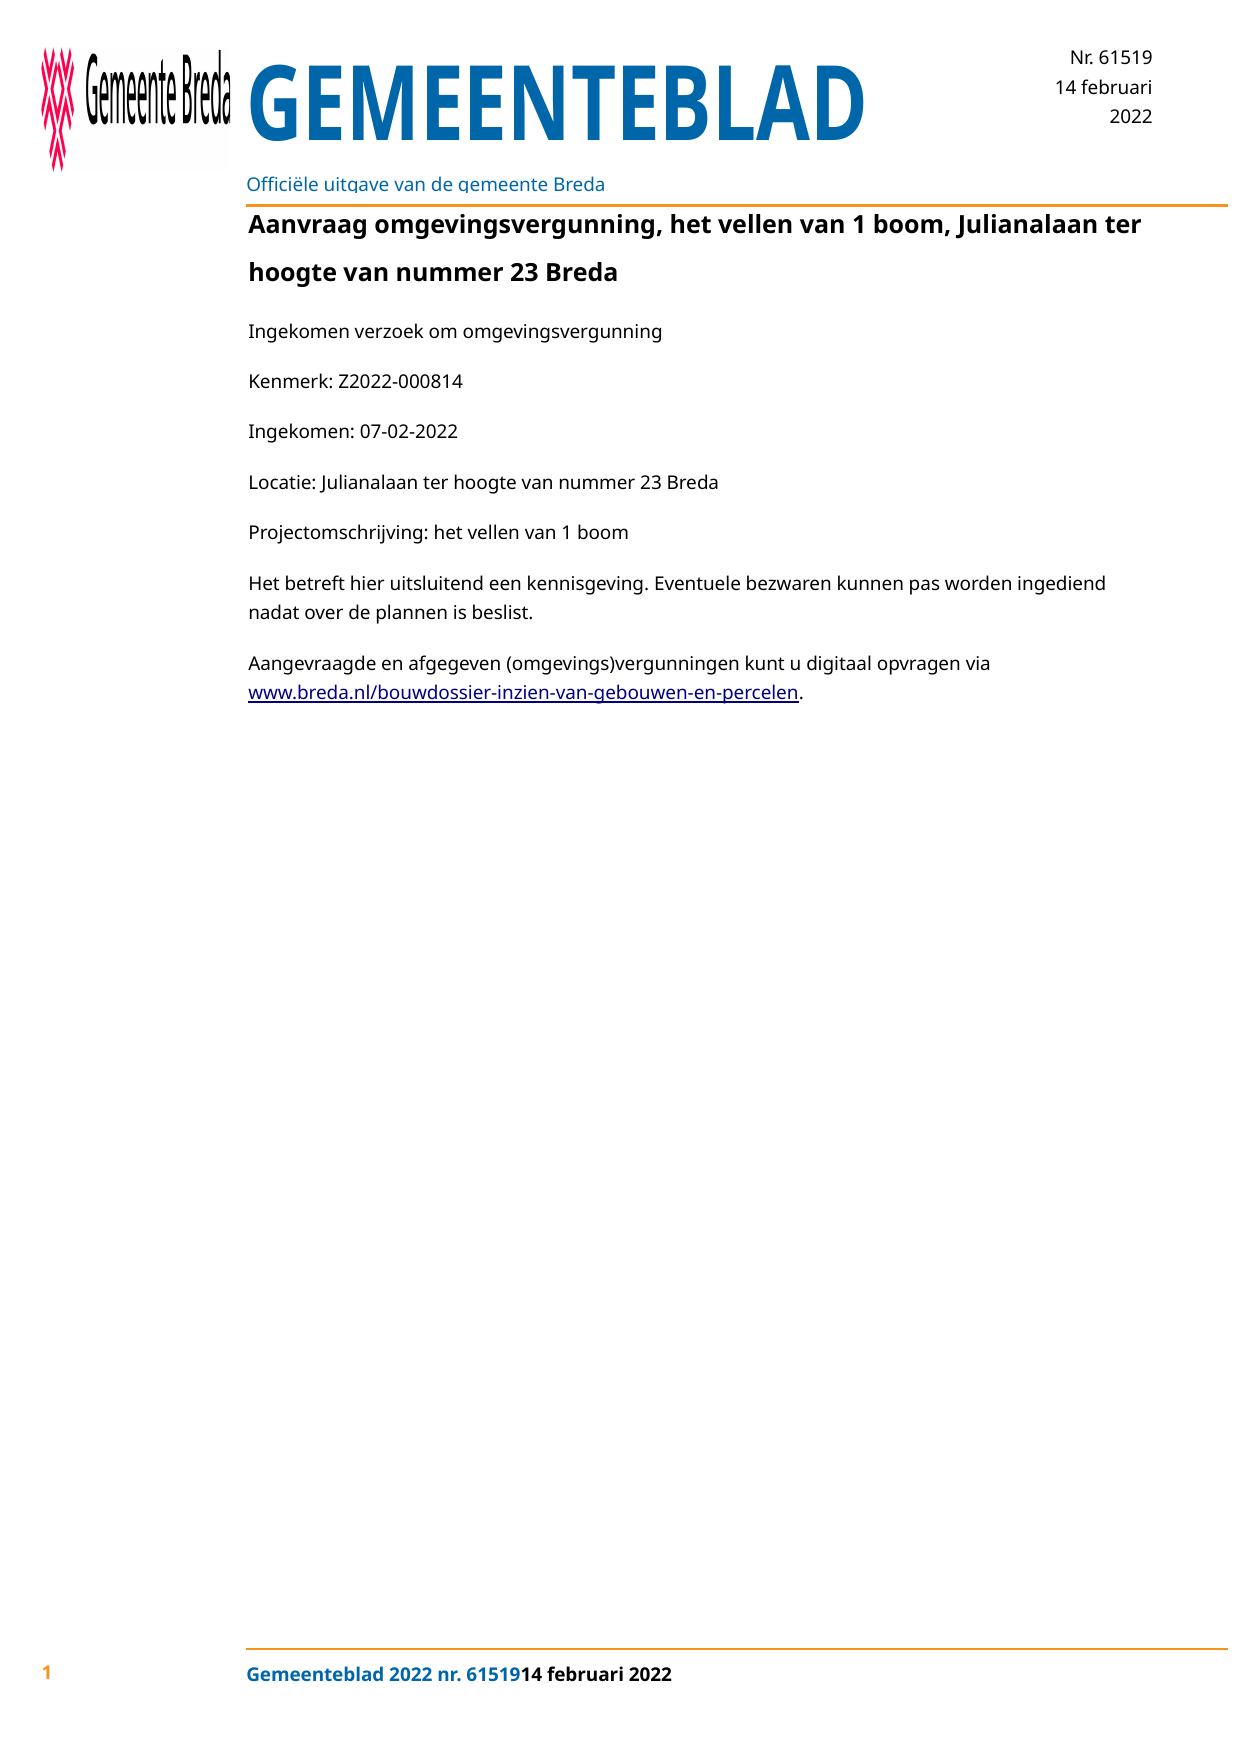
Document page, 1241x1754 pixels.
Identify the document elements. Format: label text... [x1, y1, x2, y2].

text Aangevraagde en afgegeven (omgevings)vergunningen kunt u digitaal opvragen via www.breda.nl/bouwdossier-inzien-van-gebouwen-en-percelen. [248, 650, 1152, 705]
text Aanvraag omgevingsvergunning, het vellen van 1 boom, Julianalaan ter hoogte van nummer 23 Breda [248, 207, 1152, 288]
text Locatie: Julianalaan ter hoogte van nummer 23 Breda [248, 469, 1152, 495]
text Ingekomen: 07-02-2022 [248, 419, 1152, 444]
text Het betreft hier uitsluitend een kennisgeving. Eventuele bezwaren kunnen pas worden ingediend nadat over de plannen is beslist. [248, 570, 1152, 625]
picture [41, 47, 231, 172]
text Kenmerk: Z2022-000814 [248, 368, 1152, 394]
text Ingekomen verzoek om omgevingsvergunning [248, 318, 1152, 344]
text Projectomschrijving: het vellen van 1 boom [248, 519, 1152, 545]
